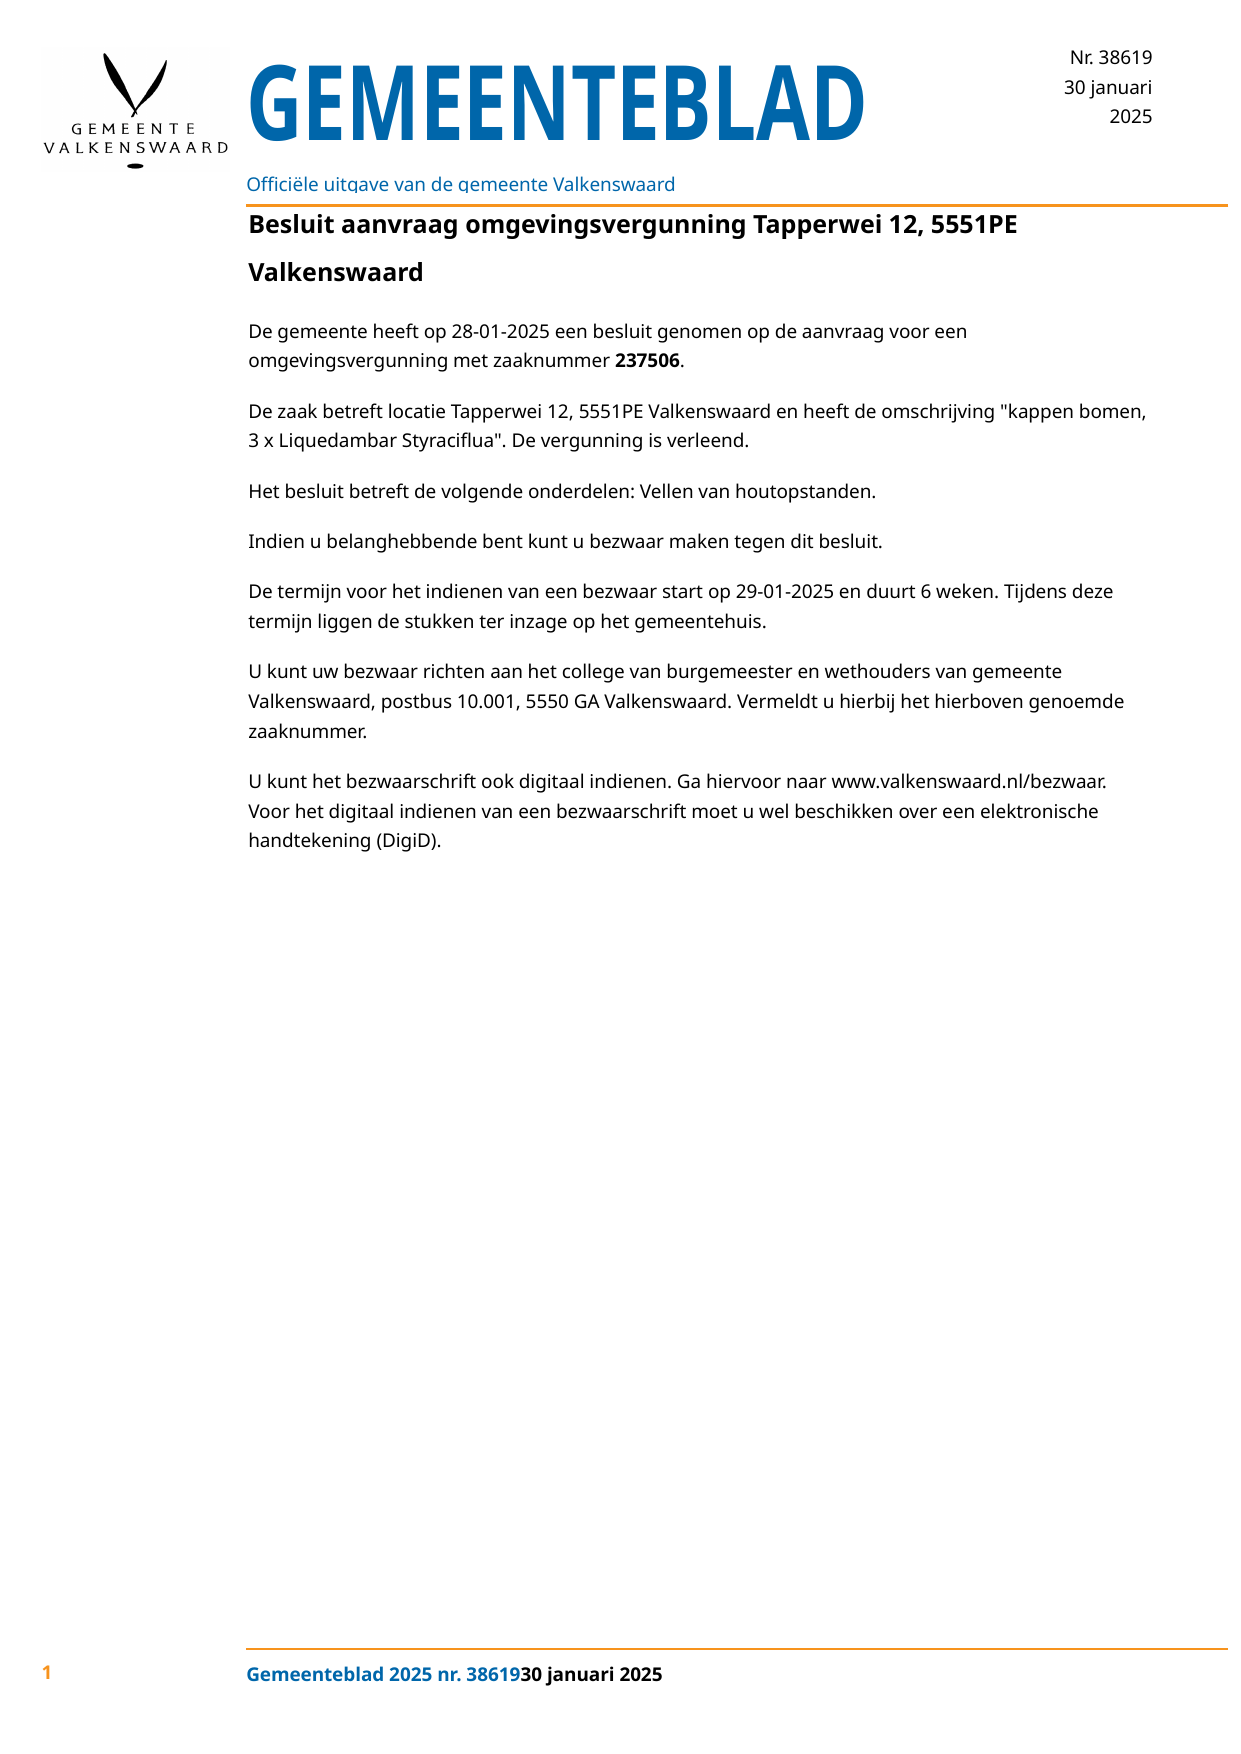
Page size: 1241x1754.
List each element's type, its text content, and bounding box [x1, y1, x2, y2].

text Indien u belanghebbende bent kunt u bezwaar maken tegen dit besluit. [248, 528, 1152, 554]
text U kunt uw bezwaar richten aan het college van burgemeester en wethouders van gemeente Valkenswaard, postbus 10.001, 5550 GA Valkenswaard. Vermeldt u hierbij het hierboven genoemde zaaknummer. [248, 659, 1152, 744]
text Besluit aanvraag omgevingsvergunning Tapperwei 12, 5551PE Valkenswaard [248, 207, 1152, 288]
text De gemeente heeft op 28-01-2025 een besluit genomen op de aanvraag voor een omgevingsvergunning met zaaknummer 237506. [248, 318, 1152, 373]
text U kunt het bezwaarschrift ook digitaal indienen. Ga hiervoor naar www.valkenswaard.nl/bezwaar. Voor het digitaal indienen van een bezwaarschrift moet u wel beschikken over een elektronische handtekening (DigiD). [248, 768, 1152, 853]
text De termijn voor het indienen van een bezwaar start op 29-01-2025 en duurt 6 weken. Tijdens deze termijn liggen de stukken ter inzage op het gemeentehuis. [248, 579, 1152, 634]
text De zaak betreft locatie Tapperwei 12, 5551PE Valkenswaard en heeft de omschrijving "kappen bomen, 3 x Liquedambar Styraciflua". De vergunning is verleend. [248, 398, 1152, 453]
picture [41, 47, 231, 172]
text Het besluit betreft de volgende onderdelen: Vellen van houtopstanden. [248, 478, 1152, 504]
